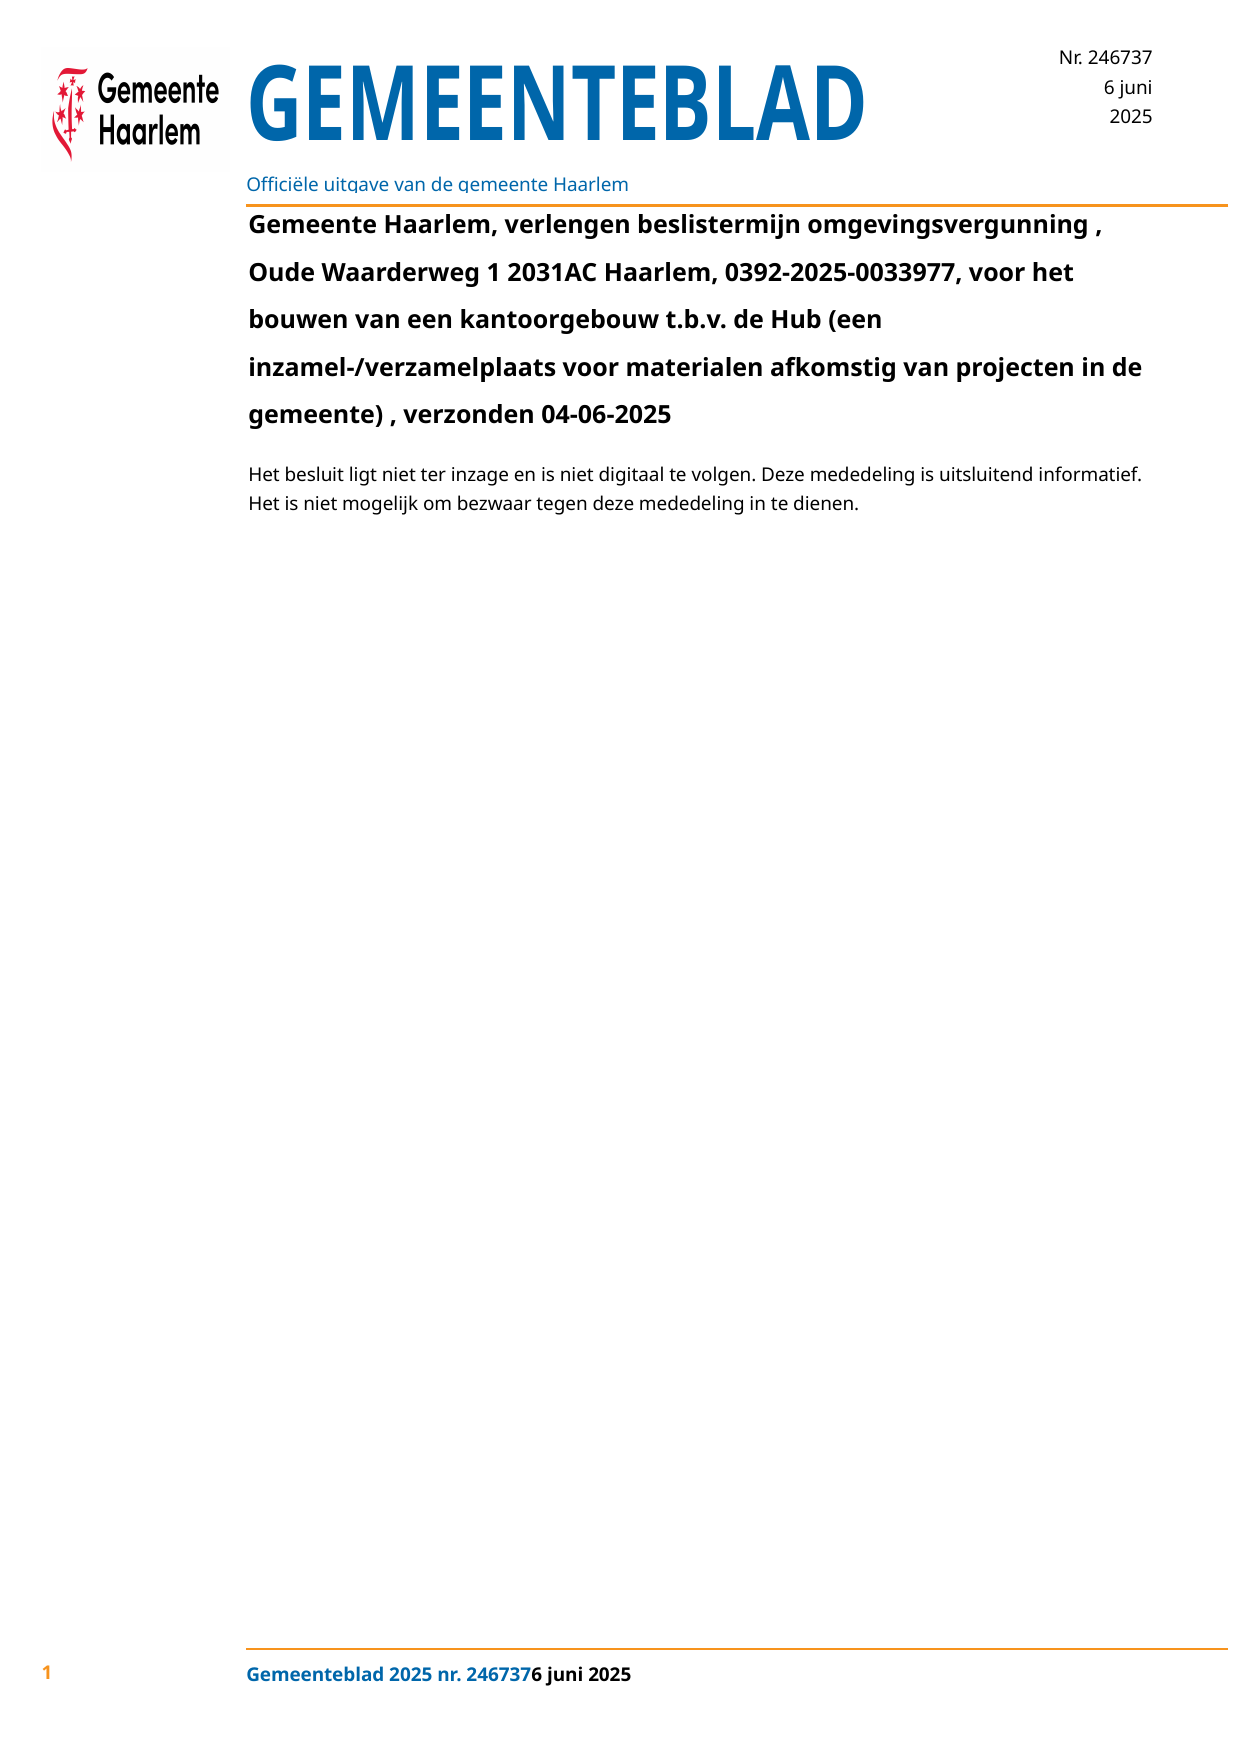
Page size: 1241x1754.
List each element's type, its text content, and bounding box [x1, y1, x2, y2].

text Gemeente Haarlem, verlengen beslistermijn omgevingsvergunning , Oude Waarderweg 1 2031AC Haarlem, 0392-2025-0033977, voor het bouwen van een kantoorgebouw t.b.v. de Hub (een inzamel-/verzamelplaats voor materialen afkomstig van projecten in de gemeente) , verzonden 04-06-2025 [248, 207, 1152, 431]
picture [41, 47, 231, 172]
text Het besluit ligt niet ter inzage en is niet digitaal te volgen. Deze mededeling is uitsluitend informatief. Het is niet mogelijk om bezwaar tegen deze mededeling in te dienen. [248, 461, 1152, 516]
